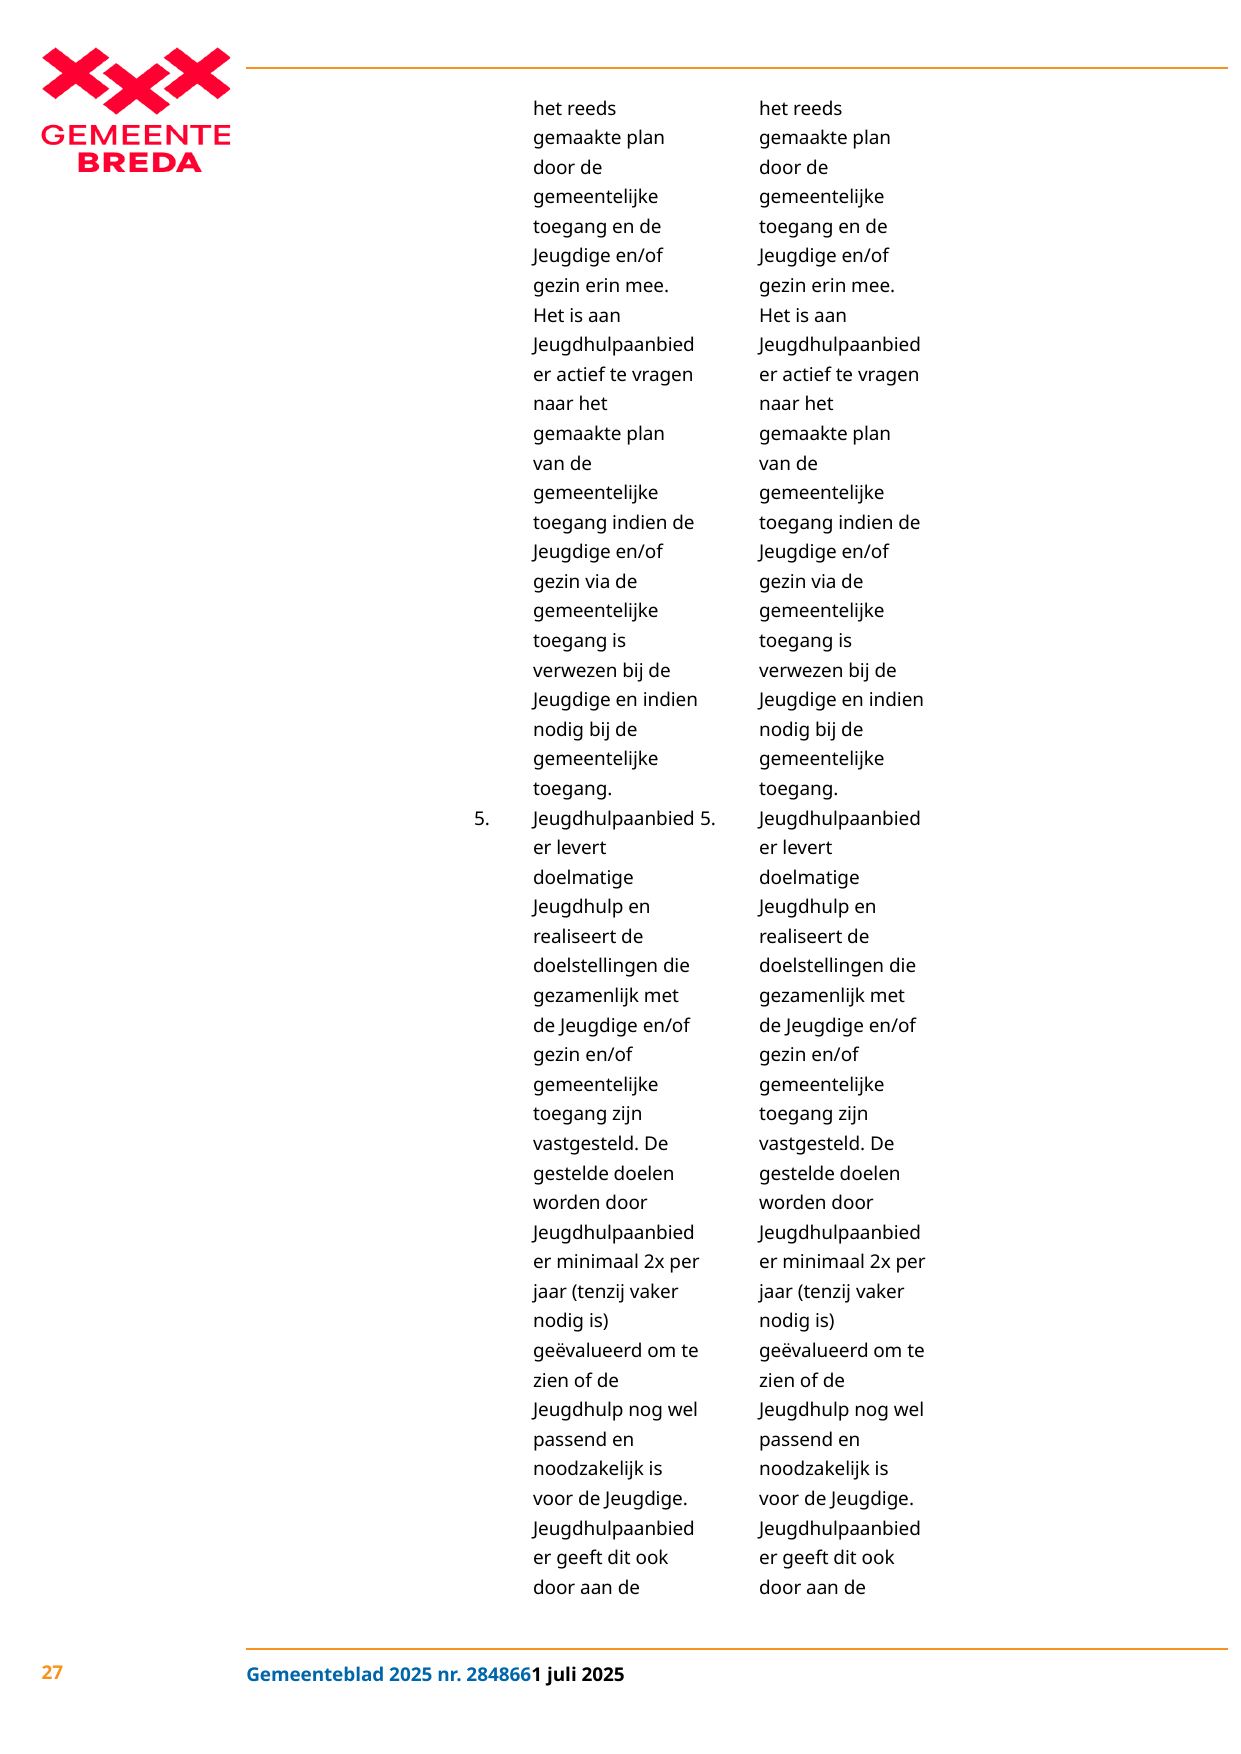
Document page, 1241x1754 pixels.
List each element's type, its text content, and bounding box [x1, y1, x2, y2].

table_cell het reeds gemaakte plan door de gemeentelijke toegang en de Jeugdige en/of gezin erin mee. Het is aan Jeugdhulpaanbieder actief te vragen naar het gemaakte plan van de gemeentelijke toegang indien de Jeugdige en/of gezin via de gemeentelijke toegang is verwezen bij de Jeugdige en indien nodig bij de gemeentelijke toegang. Jeugdhulpaanbieder levert doelmatige Jeugdhulp en realiseert de doelstellingen die gezamenlijk met de Jeugdige en/of gezin en/of gemeentelijke toegang zijn vastgesteld. De gestelde doelen worden door Jeugdhulpaanbieder minimaal 2x per jaar (tenzij vaker nodig is) geëvalueerd om te zien of de Jeugdhulp nog wel passend en noodzakelijk is voor de Jeugdige. Jeugdhulpaanbieder geeft dit ook door aan de [474, 95, 700, 1600]
table_cell [248, 95, 474, 1600]
picture [41, 47, 231, 172]
table_cell het reeds gemaakte plan door de gemeentelijke toegang en de Jeugdige en/of gezin erin mee. Het is aan Jeugdhulpaanbieder actief te vragen naar het gemaakte plan van de gemeentelijke toegang indien de Jeugdige en/of gezin via de gemeentelijke toegang is verwezen bij de Jeugdige en indien nodig bij de gemeentelijke toegang. Jeugdhulpaanbieder levert doelmatige Jeugdhulp en realiseert de doelstellingen die gezamenlijk met de Jeugdige en/of gezin en/of gemeentelijke toegang zijn vastgesteld. De gestelde doelen worden door Jeugdhulpaanbieder minimaal 2x per jaar (tenzij vaker nodig is) geëvalueerd om te zien of de Jeugdhulp nog wel passend en noodzakelijk is voor de Jeugdige. Jeugdhulpaanbieder geeft dit ook door aan de [700, 95, 926, 1600]
